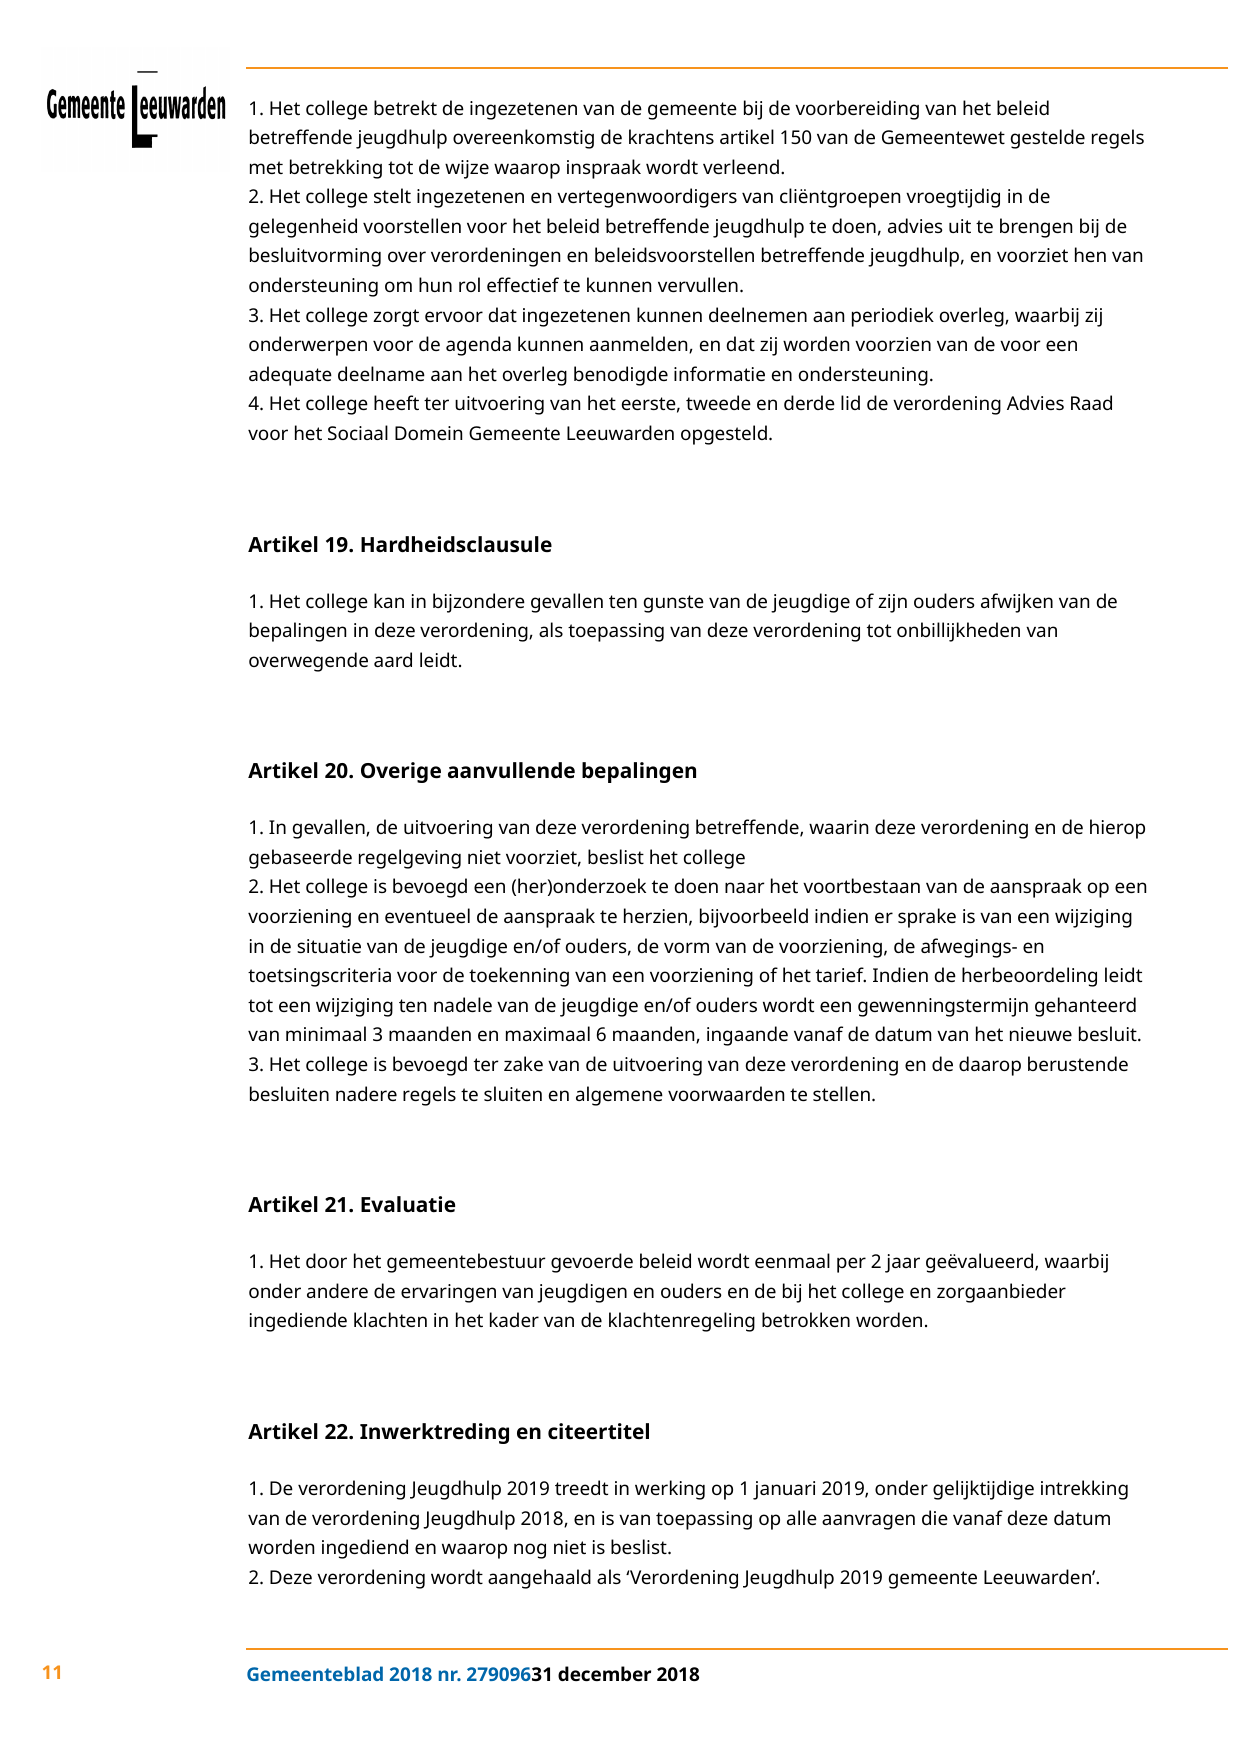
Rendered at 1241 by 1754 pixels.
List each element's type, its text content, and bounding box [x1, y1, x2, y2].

text 1. Het door het gemeentebestuur gevoerde beleid wordt eenmaal per 2 jaar geëvalueerd, waarbij onder andere de ervaringen van jeugdigen en ouders en de bij het college en zorgaanbieder ingediende klachten in het kader van de klachtenregeling betrokken worden. [248, 1248, 1152, 1333]
text 2. Het college stelt ingezetenen en vertegenwoordigers van cliëntgroepen vroegtijdig in de gelegenheid voorstellen voor het beleid betreffende jeugdhulp te doen, advies uit te brengen bij de besluitvorming over verordeningen en beleidsvoorstellen betreffende jeugdhulp, en voorziet hen van ondersteuning om hun rol effectief te kunnen vervullen. [248, 183, 1152, 298]
text Artikel 21. Evaluatie [248, 1190, 1152, 1219]
text Artikel 20. Overige aanvullende bepalingen [248, 757, 1152, 785]
text Artikel 22. Inwerktreding en citeertitel [248, 1417, 1152, 1446]
text 3. Het college zorgt ervoor dat ingezetenen kunnen deelnemen aan periodiek overleg, waarbij zij onderwerpen voor de agenda kunnen aanmelden, en dat zij worden voorzien van de voor een adequate deelname aan het overleg benodigde informatie en ondersteuning. [248, 302, 1152, 387]
picture [41, 47, 231, 172]
text 2. Het college is bevoegd een (her)onderzoek te doen naar het voortbestaan van de aanspraak op een voorziening en eventueel de aanspraak te herzien, bijvoorbeeld indien er sprake is van een wijziging in de situatie van de jeugdige en/of ouders, de vorm van de voorziening, de afwegings- en toetsingscriteria voor de toekenning van een voorziening of het tarief. Indien de herbeoordeling leidt tot een wijziging ten nadele van de jeugdige en/of ouders wordt een gewenningstermijn gehanteerd van minimaal 3 maanden en maximaal 6 maanden, ingaande vanaf de datum van het nieuwe besluit. [248, 874, 1152, 1047]
text Artikel 19. Hardheidsclausule [248, 530, 1152, 558]
text 3. Het college is bevoegd ter zake van de uitvoering van deze verordening en de daarop berustende besluiten nadere regels te sluiten en algemene voorwaarden te stellen. [248, 1051, 1152, 1107]
text 1. De verordening Jeugdhulp 2019 treedt in werking op 1 januari 2019, onder gelijktijdige intrekking van de verordening Jeugdhulp 2018, en is van toepassing op alle aanvragen die vanaf deze datum worden ingediend en waarop nog niet is beslist. [248, 1475, 1152, 1560]
text 4. Het college heeft ter uitvoering van het eerste, tweede en derde lid de verordening Advies Raad voor het Sociaal Domein Gemeente Leeuwarden opgesteld. [248, 391, 1152, 446]
text 1. Het college betrekt de ingezetenen van de gemeente bij de voorbereiding van het beleid betreffende jeugdhulp overeenkomstig de krachtens artikel 150 van de Gemeentewet gestelde regels met betrekking tot de wijze waarop inspraak wordt verleend. [248, 95, 1152, 180]
text 2. Deze verordening wordt aangehaald als ‘Verordening Jeugdhulp 2019 gemeente Leeuwarden’. [248, 1564, 1152, 1590]
text 1. Het college kan in bijzondere gevallen ten gunste van de jeugdige of zijn ouders afwijken van de bepalingen in deze verordening, als toepassing van deze verordening tot onbillijkheden van overwegende aard leidt. [248, 588, 1152, 673]
text 1. In gevallen, de uitvoering van deze verordening betreffende, waarin deze verordening en de hierop gebaseerde regelgeving niet voorziet, beslist het college [248, 814, 1152, 870]
